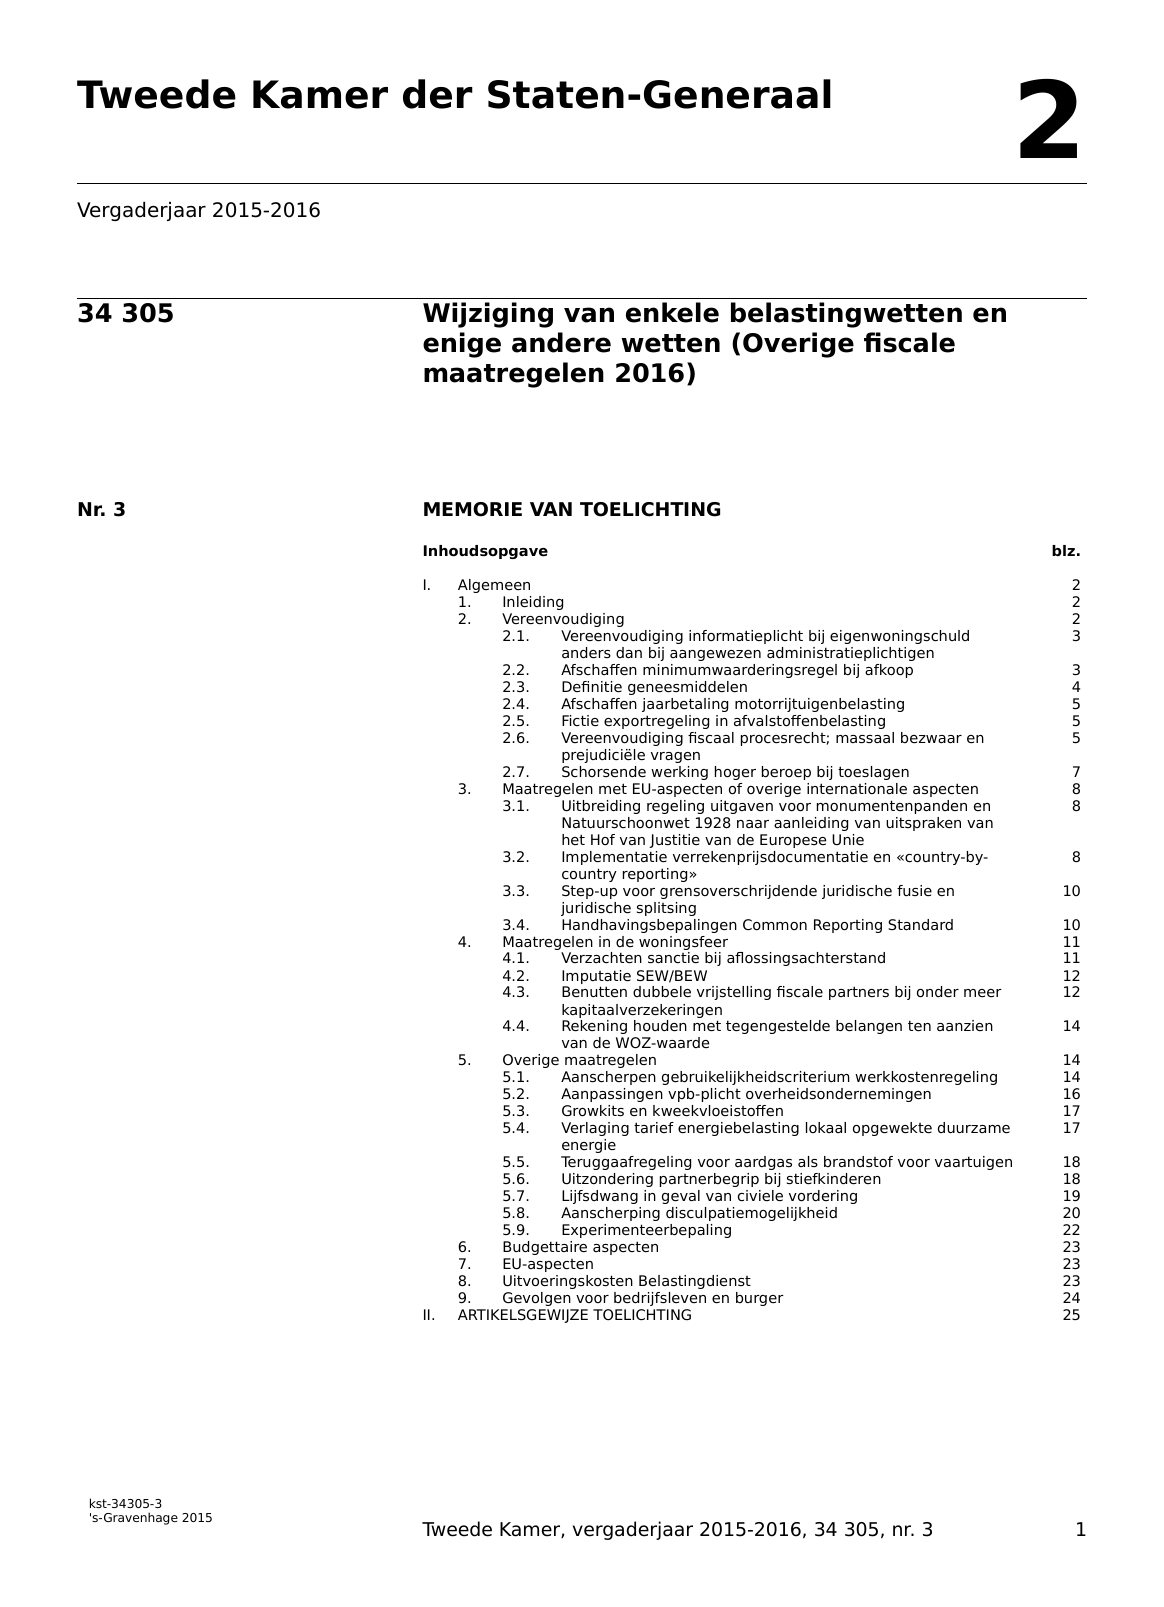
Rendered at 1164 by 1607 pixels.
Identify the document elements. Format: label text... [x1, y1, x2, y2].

table_cell 3.3. [496, 883, 555, 916]
table_cell [422, 1239, 452, 1256]
table_cell 17 [1028, 1120, 1087, 1154]
table_cell [422, 679, 452, 696]
table_cell [422, 968, 452, 984]
table_cell 2.2. [496, 662, 555, 679]
table_cell [422, 1222, 452, 1239]
table_cell Gevolgen voor bedrijfsleven en burger [496, 1290, 1027, 1307]
table_cell 3.2. [496, 849, 555, 882]
table_cell [422, 1188, 452, 1205]
table_cell Afschaffen jaarbetaling motorrijtuigenbelasting [555, 696, 1027, 713]
table_cell 2. [452, 611, 496, 628]
table_cell [422, 713, 452, 730]
table_cell Uitzondering partnerbegrip bij stiefkinderen [555, 1171, 1027, 1188]
table_cell 9. [452, 1290, 496, 1307]
table_cell [452, 1188, 496, 1205]
table_cell [422, 883, 452, 916]
table_cell [422, 1086, 452, 1103]
table_cell [422, 1171, 452, 1188]
table_cell Vereenvoudiging [496, 611, 1027, 628]
table_cell [422, 1290, 452, 1307]
table_cell [555, 560, 1027, 577]
table_cell 5.8. [496, 1205, 555, 1222]
table_cell [422, 849, 452, 882]
table_cell 25 [1028, 1307, 1087, 1324]
table_cell [422, 1256, 452, 1273]
table_cell [452, 696, 496, 713]
table_cell 2.1. [496, 628, 555, 662]
table_cell [452, 1086, 496, 1103]
table_cell 4 [1028, 679, 1087, 696]
table_cell [422, 560, 452, 577]
table_cell 5.5. [496, 1154, 555, 1171]
table_cell 18 [1028, 1171, 1087, 1188]
table_cell 1. [452, 594, 496, 611]
table_cell [422, 1103, 452, 1120]
table_cell [422, 1069, 452, 1086]
table_cell Overige maatregelen [496, 1052, 1027, 1069]
table_cell 3 [1028, 662, 1087, 679]
table_cell 2.3. [496, 679, 555, 696]
table_cell [422, 984, 452, 1018]
table_cell Vereenvoudiging fiscaal procesrecht; massaal bezwaar en prejudiciële vragen [555, 730, 1027, 764]
table_cell Maatregelen in de woningsfeer [496, 934, 1027, 950]
table_cell 2 [1028, 577, 1087, 594]
table_cell 7 [1028, 764, 1087, 781]
table_cell 5.7. [496, 1188, 555, 1205]
table_cell [422, 950, 452, 967]
table_cell EU-aspecten [496, 1256, 1027, 1273]
text 's-Gravenhage 2015 [88, 1511, 323, 1525]
table_cell Lijfsdwang in geval van civiele vordering [555, 1188, 1027, 1205]
table_cell 6. [452, 1239, 496, 1256]
table_cell [452, 849, 496, 882]
table_cell 3.1. [496, 798, 555, 848]
table_cell 3 [1028, 628, 1087, 662]
table_cell Verzachten sanctie bij aflossingsachterstand [555, 950, 1027, 967]
table_cell 8 [1028, 781, 1087, 798]
table_cell [422, 611, 452, 628]
table_cell [422, 662, 452, 679]
table_cell Uitbreiding regeling uitgaven voor monumentenpanden en Natuurschoonwet 1928 naar aanleiding van uitspraken van het Hof van Justitie van de Europese Unie [555, 798, 1027, 848]
table_cell [452, 883, 496, 916]
table_cell 24 [1028, 1290, 1087, 1307]
table_cell [452, 662, 496, 679]
table_cell 5.4. [496, 1120, 555, 1154]
table_cell Uitvoeringskosten Belastingdienst [496, 1273, 1027, 1290]
table_cell Algemeen [452, 577, 1027, 594]
table_cell [496, 560, 555, 577]
table_cell Maatregelen met EU-aspecten of overige internationale aspecten [496, 781, 1027, 798]
table_cell [422, 764, 452, 781]
table_cell 11 [1028, 934, 1087, 950]
text kst-34305-3 [88, 1497, 323, 1511]
table_cell ARTIKELSGEWIJZE TOELICHTING [452, 1307, 1027, 1324]
table_cell [422, 1018, 452, 1052]
table_cell Rekening houden met tegengestelde belangen ten aanzien van de WOZ-waarde [555, 1018, 1027, 1052]
table_cell 8. [452, 1273, 496, 1290]
table_cell Definitie geneesmiddelen [555, 679, 1027, 696]
table_cell 12 [1028, 968, 1087, 984]
table_cell Growkits en kweekvloeistoffen [555, 1103, 1027, 1120]
table_cell 5.1. [496, 1069, 555, 1086]
subtitle 34 305 Wijziging van enkele belastingwetten en enige andere wetten (Overige fiscale maatregelen 2016) [77, 299, 1087, 388]
table_cell [452, 628, 496, 662]
table_cell Benutten dubbele vrijstelling fiscale partners bij onder meer kapitaalverzekeringen [555, 984, 1027, 1018]
table_header blz. [1028, 543, 1087, 560]
table_cell 5 [1028, 730, 1087, 764]
table_cell Verlaging tarief energiebelasting lokaal opgewekte duurzame energie [555, 1120, 1027, 1154]
table_cell Fictie exportregeling in afvalstoffenbelasting [555, 713, 1027, 730]
table_cell [452, 764, 496, 781]
table_cell [422, 1273, 452, 1290]
table_cell 3.4. [496, 916, 555, 933]
table_cell 4. [452, 934, 496, 950]
table_cell Step-up voor grensoverschrijdende juridische fusie en juridische splitsing [555, 883, 1027, 916]
table_cell 20 [1028, 1205, 1087, 1222]
table_cell Handhavingsbepalingen Common Reporting Standard [555, 916, 1027, 933]
table_cell [452, 679, 496, 696]
table_cell Implementatie verrekenprijsdocumentatie en «country-by-country reporting» [555, 849, 1027, 882]
table_cell 12 [1028, 984, 1087, 1018]
table_header 2 [886, 59, 1087, 183]
table_cell [422, 730, 452, 764]
table_cell [422, 934, 452, 950]
table_cell [422, 798, 452, 848]
table_cell 14 [1028, 1052, 1087, 1069]
table_cell 16 [1028, 1086, 1087, 1103]
table_cell 19 [1028, 1188, 1087, 1205]
table_cell [452, 1171, 496, 1188]
table_cell Budgettaire aspecten [496, 1239, 1027, 1256]
table_cell 2.6. [496, 730, 555, 764]
table_cell 7. [452, 1256, 496, 1273]
table_cell 5.9. [496, 1222, 555, 1239]
table_cell [452, 984, 496, 1018]
table_cell 8 [1028, 798, 1087, 848]
table_cell [422, 781, 452, 798]
table_cell [1028, 560, 1087, 577]
table_cell Vereenvoudiging informatieplicht bij eigenwoningschuld anders dan bij aangewezen administratieplichtigen [555, 628, 1027, 662]
table_cell [452, 730, 496, 764]
table_cell [452, 950, 496, 967]
table_cell Vergaderjaar 2015-2016 [77, 184, 1087, 298]
table_cell 2.7. [496, 764, 555, 781]
table_cell Afschaffen minimumwaarderingsregel bij afkoop [555, 662, 1027, 679]
table_cell 5 [1028, 696, 1087, 713]
table_cell 2 [1028, 611, 1087, 628]
table_cell [422, 1205, 452, 1222]
table_cell 10 [1028, 883, 1087, 916]
table_cell 3. [452, 781, 496, 798]
table_cell 5.6. [496, 1171, 555, 1188]
table_cell 8 [1028, 849, 1087, 882]
table_cell [452, 1120, 496, 1154]
table_cell 4.2. [496, 968, 555, 984]
table_cell [422, 628, 452, 662]
table_cell Aanscherpen gebruikelijkheidscriterium werkkostenregeling [555, 1069, 1027, 1086]
table_cell Aanpassingen vpb-plicht overheidsondernemingen [555, 1086, 1027, 1103]
table_cell [452, 1069, 496, 1086]
table_cell [452, 713, 496, 730]
table_cell I. [422, 577, 452, 594]
table_cell Aanscherping disculpatiemogelijkheid [555, 1205, 1027, 1222]
table_cell 23 [1028, 1273, 1087, 1290]
table_cell [452, 1222, 496, 1239]
table_cell [452, 798, 496, 848]
table_cell [452, 1103, 496, 1120]
table_cell II. [422, 1307, 452, 1324]
table_cell Schorsende werking hoger beroep bij toeslagen [555, 764, 1027, 781]
table_cell 18 [1028, 1154, 1087, 1171]
table_cell 2 [1028, 594, 1087, 611]
table_cell [422, 1052, 452, 1069]
table_cell 22 [1028, 1222, 1087, 1239]
table_cell 5.3. [496, 1103, 555, 1120]
table_header Inhoudsopgave [422, 543, 1027, 560]
table_cell 23 [1028, 1239, 1087, 1256]
table_cell Experimenteerbepaling [555, 1222, 1027, 1239]
table_cell Inleiding [496, 594, 1027, 611]
table_cell [452, 968, 496, 984]
table_cell 17 [1028, 1103, 1087, 1120]
table_cell 4.3. [496, 984, 555, 1018]
table_cell 2.5. [496, 713, 555, 730]
table_cell 10 [1028, 916, 1087, 933]
table_cell [422, 1120, 452, 1154]
table_cell [422, 594, 452, 611]
table_cell 14 [1028, 1069, 1087, 1086]
table_cell Imputatie SEW/BEW [555, 968, 1027, 984]
table_cell [452, 560, 496, 577]
table_cell [422, 916, 452, 933]
table_cell 2.4. [496, 696, 555, 713]
table_cell 5.2. [496, 1086, 555, 1103]
table_cell 5 [1028, 713, 1087, 730]
table_cell [452, 1018, 496, 1052]
table_cell [452, 916, 496, 933]
table_cell 4.1. [496, 950, 555, 967]
table_cell [422, 696, 452, 713]
table_cell 11 [1028, 950, 1087, 967]
table_cell 14 [1028, 1018, 1087, 1052]
table_cell [452, 1205, 496, 1222]
table_cell [452, 1154, 496, 1171]
table_cell 4.4. [496, 1018, 555, 1052]
table_cell 23 [1028, 1256, 1087, 1273]
table_cell [422, 1154, 452, 1171]
subtitle Nr. 3 MEMORIE VAN TOELICHTING [77, 499, 1087, 521]
table_cell Teruggaafregeling voor aardgas als brandstof voor vaartuigen [555, 1154, 1027, 1171]
table_cell 5. [452, 1052, 496, 1069]
table_header Tweede Kamer der Staten-Generaal [77, 59, 886, 183]
